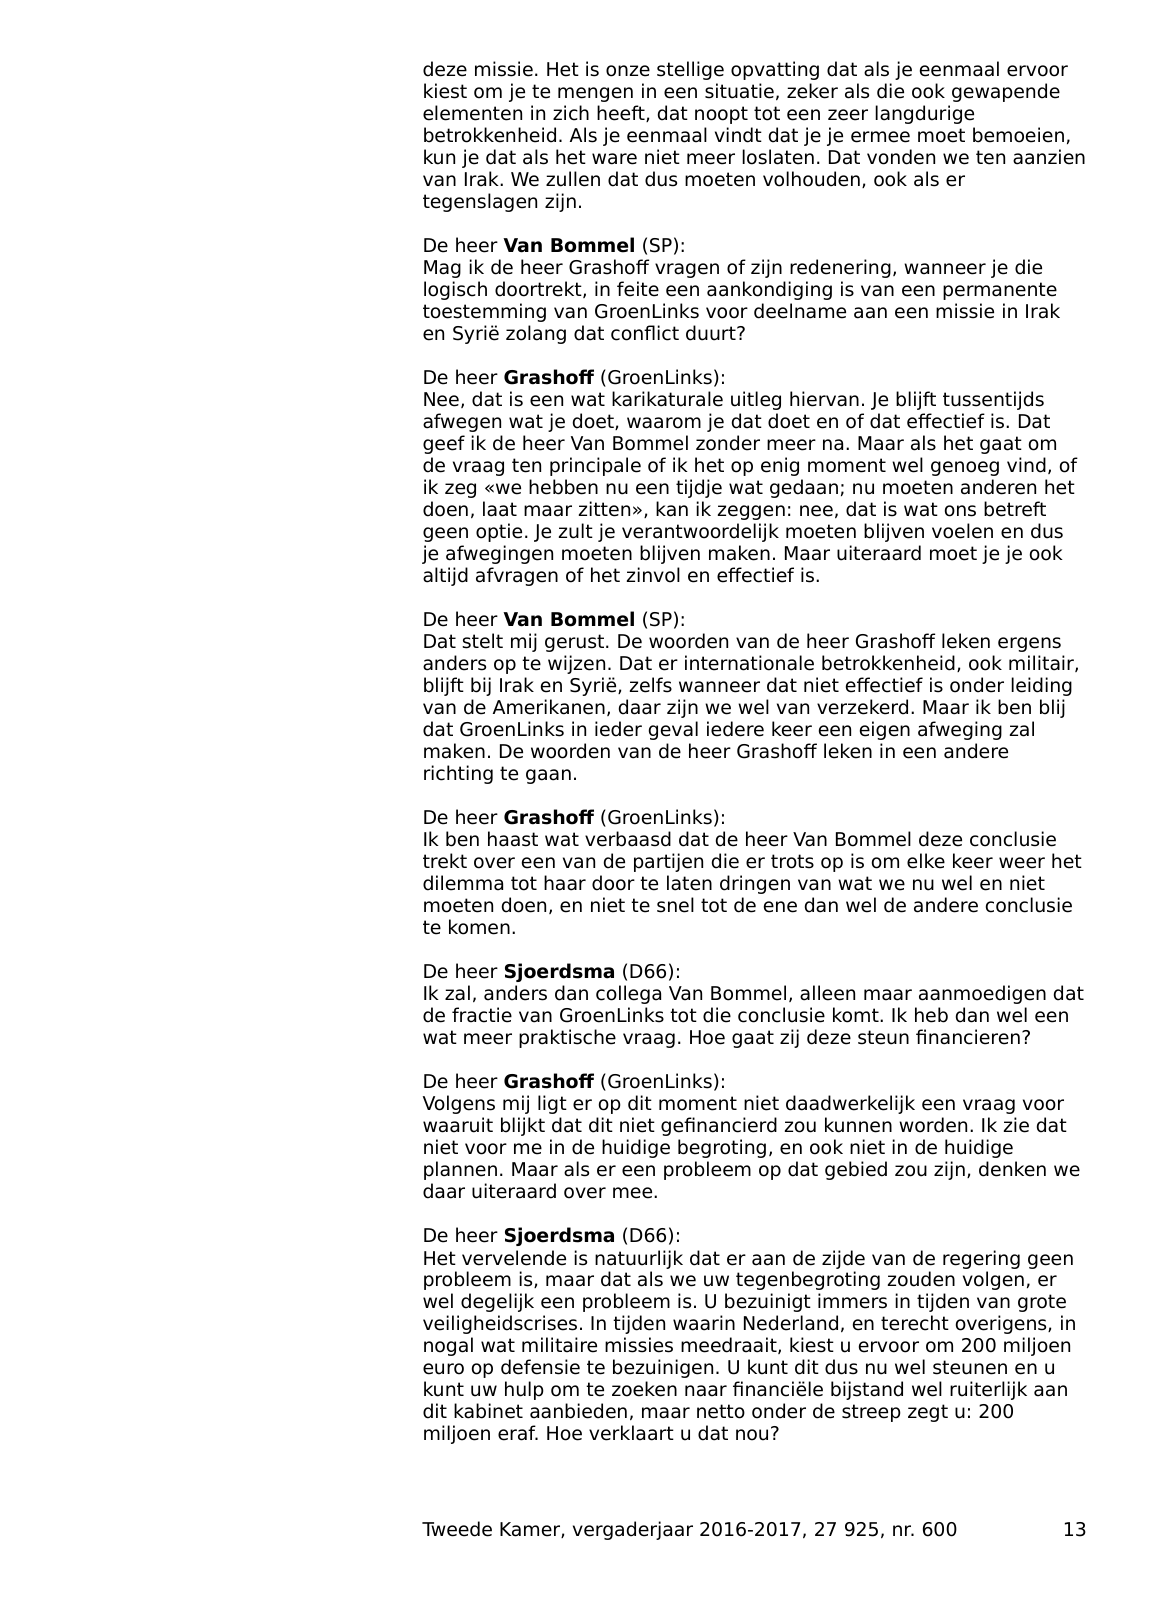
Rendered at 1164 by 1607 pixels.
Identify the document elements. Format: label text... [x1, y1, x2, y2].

text De heer Van Bommel (SP): [422, 235, 1087, 257]
text Volgens mij ligt er op dit moment niet daadwerkelijk een vraag voor waaruit blijkt dat dit niet gefinancierd zou kunnen worden. Ik zie dat niet voor me in de huidige begroting, en ook niet in de huidige plannen. Maar als er een probleem op dat gebied zou zijn, denken we daar uiteraard over mee. [422, 1093, 1087, 1203]
text Dat stelt mij gerust. De woorden van de heer Grashoff leken ergens anders op te wijzen. Dat er internationale betrokkenheid, ook militair, blijft bij Irak en Syrië, zelfs wanneer dat niet effectief is onder leiding van de Amerikanen, daar zijn we wel van verzekerd. Maar ik ben blij dat GroenLinks in ieder geval iedere keer een eigen afweging zal maken. De woorden van de heer Grashoff leken in een andere richting te gaan. [422, 631, 1087, 785]
text De heer Grashoff (GroenLinks): [422, 1071, 1087, 1093]
text Ik zal, anders dan collega Van Bommel, alleen maar aanmoedigen dat de fractie van GroenLinks tot die conclusie komt. Ik heb dan wel een wat meer praktische vraag. Hoe gaat zij deze steun financieren? [422, 983, 1087, 1049]
text Het vervelende is natuurlijk dat er aan de zijde van de regering geen probleem is, maar dat als we uw tegenbegroting zouden volgen, er wel degelijk een probleem is. U bezuinigt immers in tijden van grote veiligheidscrises. In tijden waarin Nederland, en terecht overigens, in nogal wat militaire missies meedraait, kiest u ervoor om 200 miljoen euro op defensie te bezuinigen. U kunt dit dus nu wel steunen en u kunt uw hulp om te zoeken naar financiële bijstand wel ruiterlijk aan dit kabinet aanbieden, maar netto onder de streep zegt u: 200 miljoen eraf. Hoe verklaart u dat nou? [422, 1247, 1087, 1445]
text De heer Sjoerdsma (D66): [422, 1225, 1087, 1247]
text De heer Sjoerdsma (D66): [422, 961, 1087, 983]
text De heer Grashoff (GroenLinks): [422, 807, 1087, 829]
text deze missie. Het is onze stellige opvatting dat als je eenmaal ervoor kiest om je te mengen in een situatie, zeker als die ook gewapende elementen in zich heeft, dat noopt tot een zeer langdurige betrokkenheid. Als je eenmaal vindt dat je je ermee moet bemoeien, kun je dat als het ware niet meer loslaten. Dat vonden we ten aanzien van Irak. We zullen dat dus moeten volhouden, ook als er tegenslagen zijn. [422, 59, 1087, 213]
text Nee, dat is een wat karikaturale uitleg hiervan. Je blijft tussentijds afwegen wat je doet, waarom je dat doet en of dat effectief is. Dat geef ik de heer Van Bommel zonder meer na. Maar als het gaat om de vraag ten principale of ik het op enig moment wel genoeg vind, of ik zeg «we hebben nu een tijdje wat gedaan; nu moeten anderen het doen, laat maar zitten», kan ik zeggen: nee, dat is wat ons betreft geen optie. Je zult je verantwoordelijk moeten blijven voelen en dus je afwegingen moeten blijven maken. Maar uiteraard moet je je ook altijd afvragen of het zinvol en effectief is. [422, 389, 1087, 587]
text De heer Van Bommel (SP): [422, 609, 1087, 631]
text Mag ik de heer Grashoff vragen of zijn redenering, wanneer je die logisch doortrekt, in feite een aankondiging is van een permanente toestemming van GroenLinks voor deelname aan een missie in Irak en Syrië zolang dat conflict duurt? [422, 257, 1087, 345]
text De heer Grashoff (GroenLinks): [422, 367, 1087, 389]
text Ik ben haast wat verbaasd dat de heer Van Bommel deze conclusie trekt over een van de partijen die er trots op is om elke keer weer het dilemma tot haar door te laten dringen van wat we nu wel en niet moeten doen, en niet te snel tot de ene dan wel de andere conclusie te komen. [422, 829, 1087, 939]
